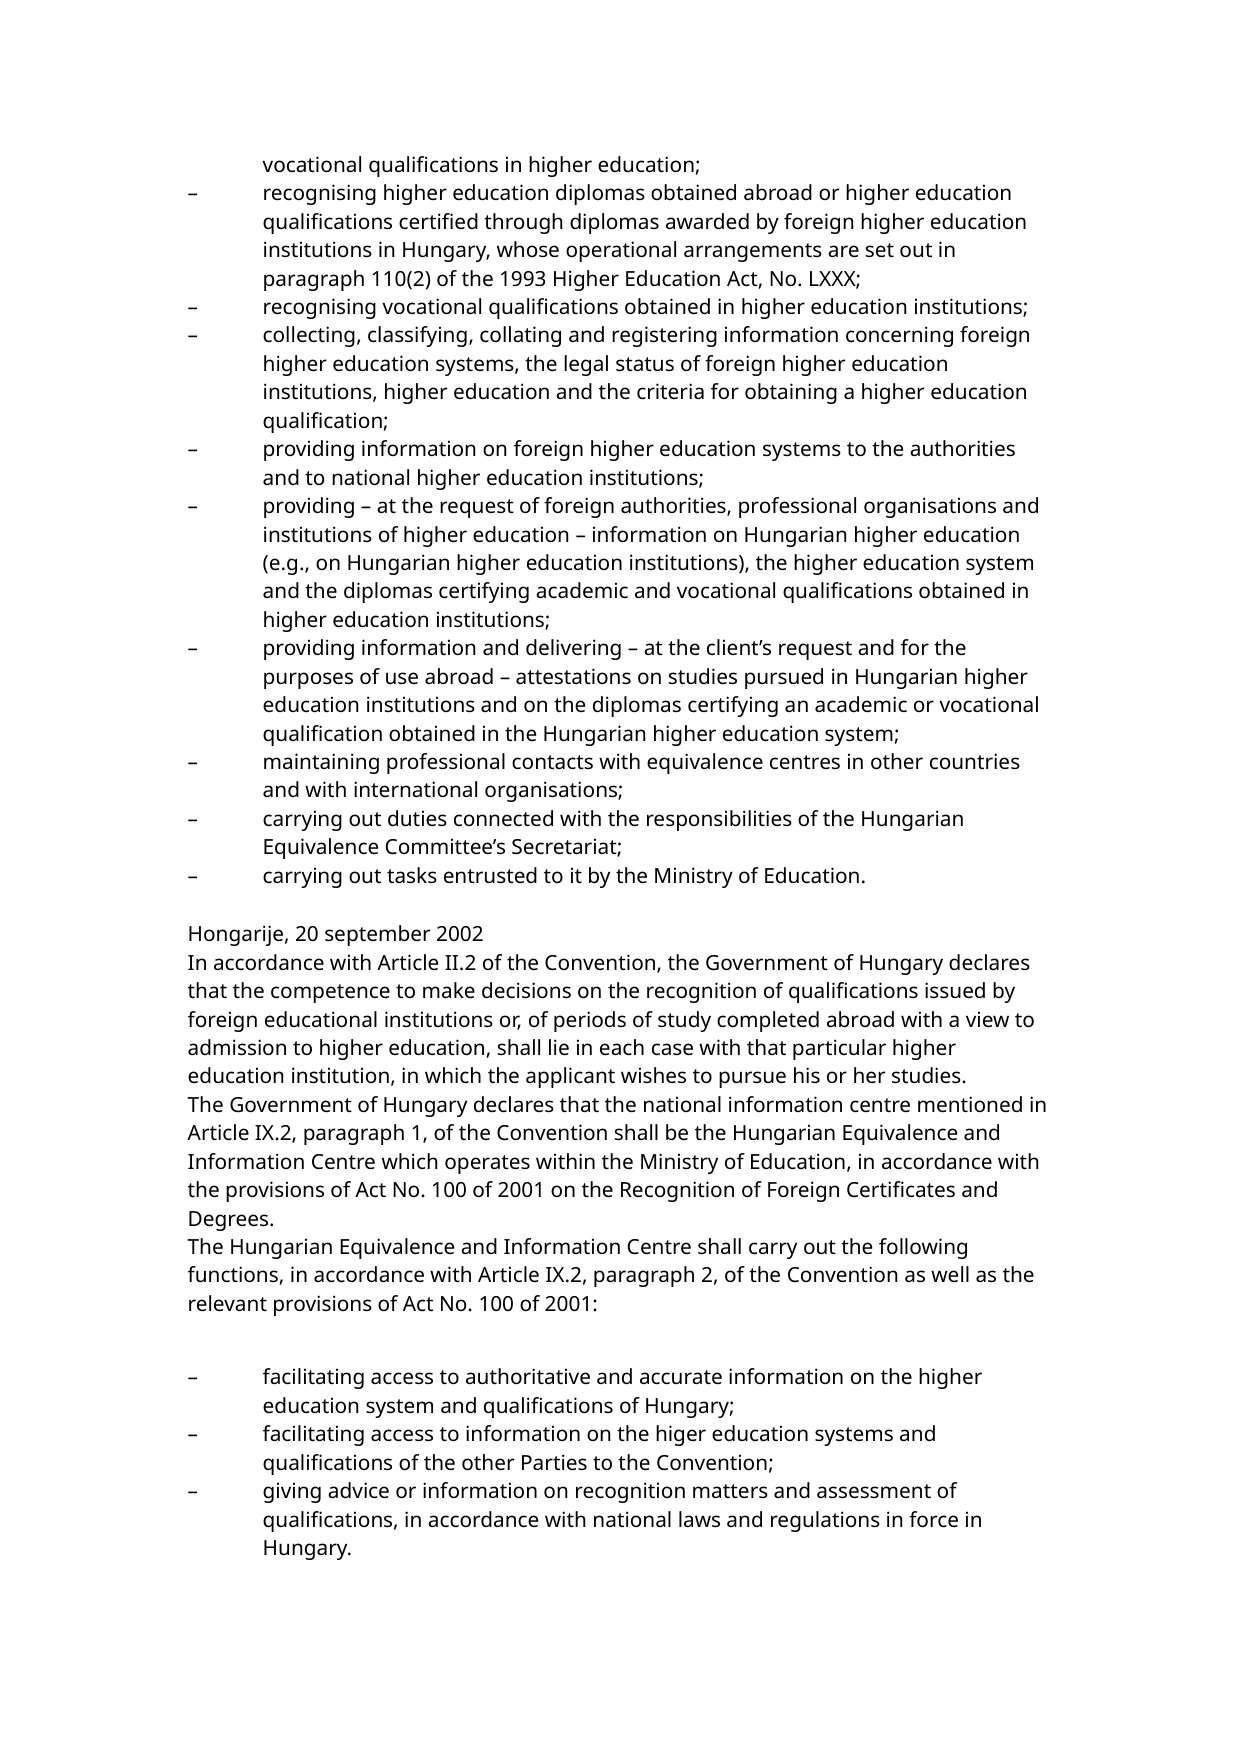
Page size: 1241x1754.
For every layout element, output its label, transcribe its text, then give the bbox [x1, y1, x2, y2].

list recognising higher education diplomas obtained abroad or higher education qualifications certified through diplomas awarded by foreign higher education institutions in Hungary, whose operational arrangements are set out in paragraph 110(2) of the 1993 Higher Education Act, No. LXXX; [187, 178, 1053, 292]
list maintaining professional contacts with equivalence centres in other countries and with international organisations; [187, 747, 1053, 804]
list recognising vocational qualifications obtained in higher education institutions; [187, 292, 1053, 321]
text The Hungarian Equivalence and Information Centre shall carry out the following functions, in accordance with Article IX.2, paragraph 2, of the Convention as well as the relevant provisions of Act No. 100 of 2001: [187, 1232, 1053, 1317]
list carrying out tasks entrusted to it by the Ministry of Education. [187, 861, 1053, 889]
list facilitating access to authoritative and accurate information on the higher education system and qualifications of Hungary; [187, 1362, 1053, 1419]
list providing information and delivering – at the client’s request and for the purposes of use abroad – attestations on studies pursued in Hungarian higher education institutions and on the diplomas certifying an academic or vocational qualification obtained in the Hungarian higher education system; [187, 633, 1053, 747]
list carrying out duties connected with the responsibilities of the Hungarian Equivalence Committee’s Secretariat; [187, 804, 1053, 861]
list giving advice or information on recognition matters and assessment of qualifications, in accordance with national laws and regulations in force in Hungary. [187, 1476, 1053, 1562]
text Hongarije, 20 september 2002 [187, 919, 1053, 948]
list vocational qualifications in higher education; [187, 150, 1053, 178]
text The Government of Hungary declares that the national information centre mentioned in Article IX.2, paragraph 1, of the Convention shall be the Hungarian Equivalence and Information Centre which operates within the Ministry of Education, in accordance with the provisions of Act No. 100 of 2001 on the Recognition of Foreign Certificates and Degrees. [187, 1090, 1053, 1232]
text In accordance with Article II.2 of the Convention, the Government of Hungary declares that the competence to make decisions on the recognition of qualifications issued by foreign educational institutions or, of periods of study completed abroad with a view to admission to higher education, shall lie in each case with that particular higher education institution, in which the applicant wishes to pursue his or her studies. [187, 948, 1053, 1090]
list providing – at the request of foreign authorities, professional organisations and institutions of higher education – information on Hungarian higher education (e.g., on Hungarian higher education institutions), the higher education system and the diplomas certifying academic and vocational qualifications obtained in higher education institutions; [187, 491, 1053, 633]
list facilitating access to information on the higer education systems and qualifications of the other Parties to the Convention; [187, 1419, 1053, 1476]
list collecting, classifying, collating and registering information concerning foreign higher education systems, the legal status of foreign higher education institutions, higher education and the criteria for obtaining a higher education qualification; [187, 321, 1053, 434]
list providing information on foreign higher education systems to the authorities and to national higher education institutions; [187, 434, 1053, 491]
